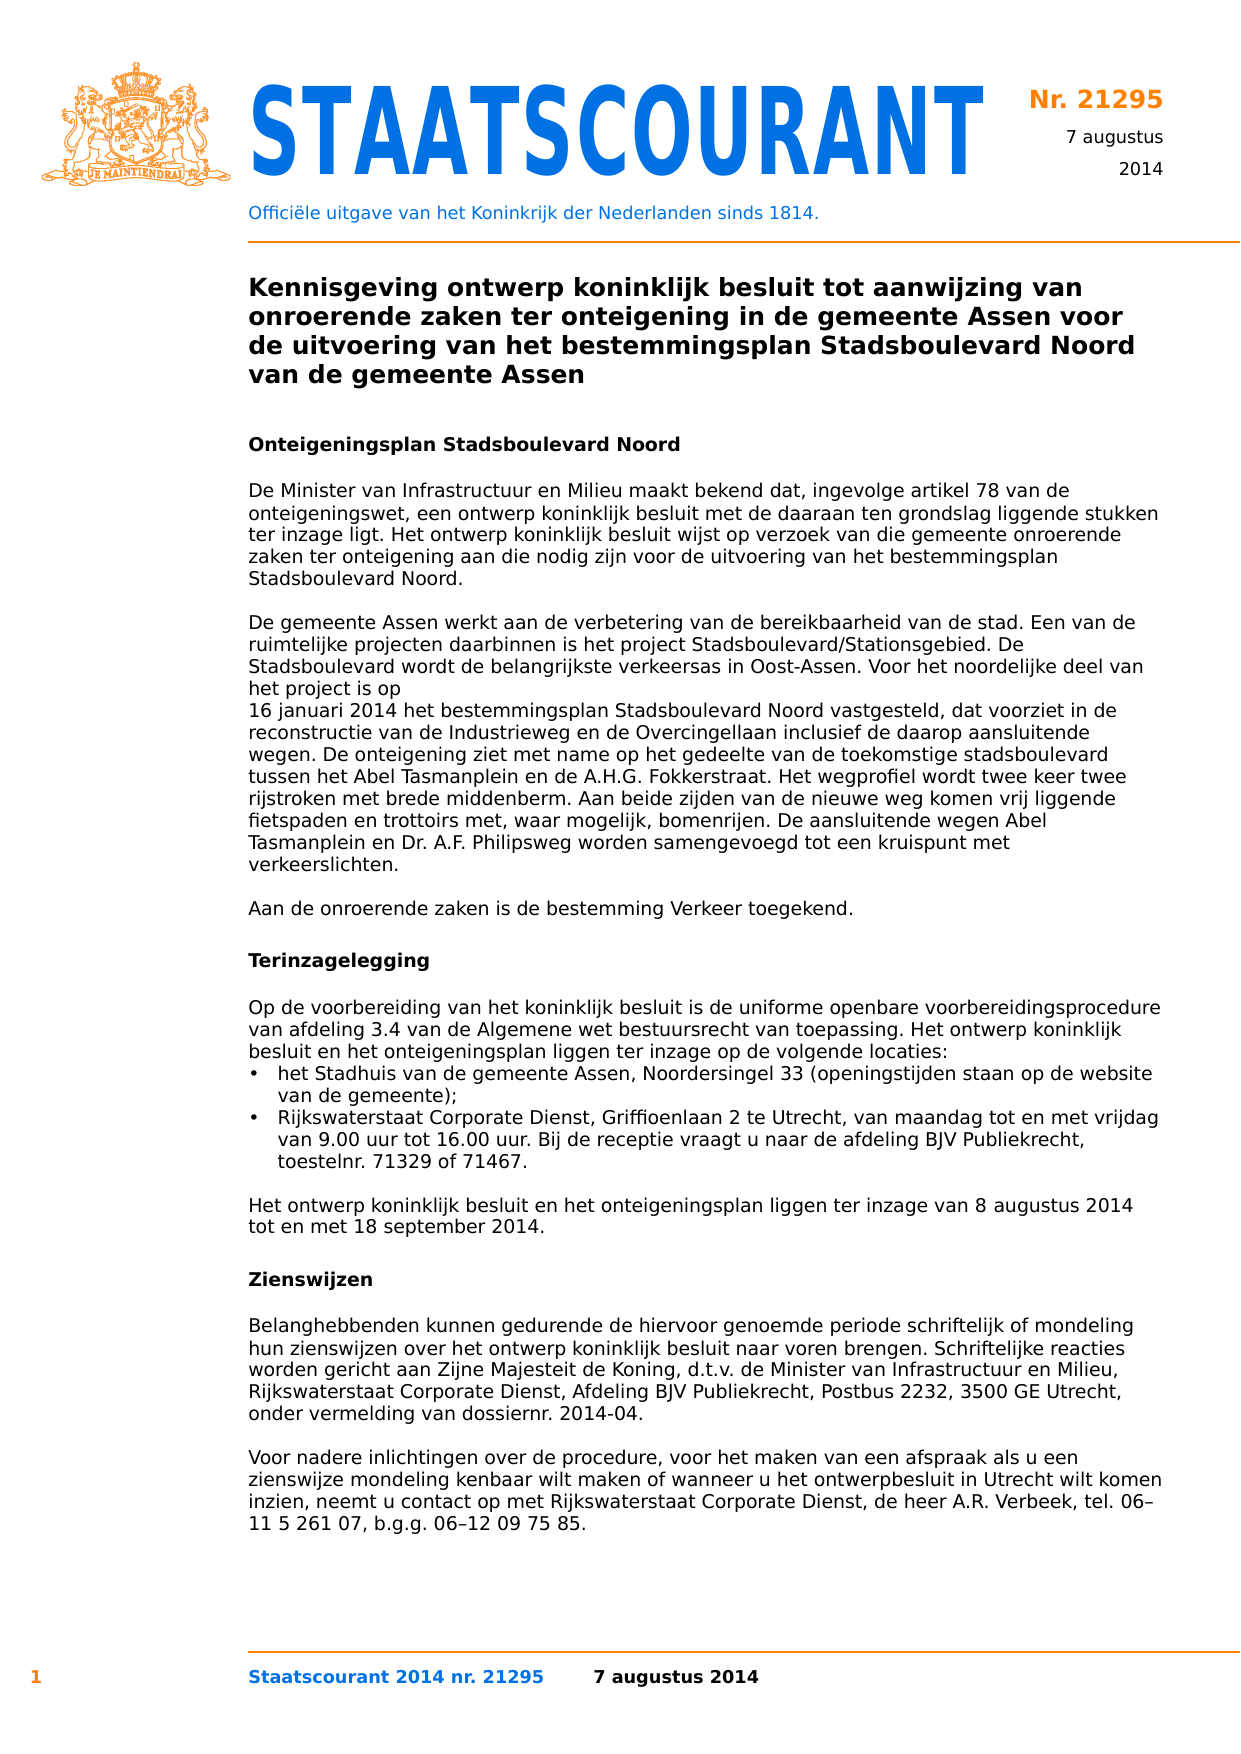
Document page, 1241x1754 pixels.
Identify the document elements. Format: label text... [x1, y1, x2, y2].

text • het Stadhuis van de gemeente Assen, Noordersingel 33 (openingstijden staan op de website van de gemeente); [248, 1063, 1163, 1107]
text De Minister van Infrastructuur en Milieu maakt bekend dat, ingevolge artikel 78 van de onteigeningswet, een ontwerp koninklijk besluit met de daaraan ten grondslag liggende stukken ter inzage ligt. Het ontwerp koninklijk besluit wijst op verzoek van die gemeente onroerende zaken ter onteigening aan die nodig zijn voor de uitvoering van het bestemmingsplan Stadsboulevard Noord. [248, 480, 1163, 590]
text 16 januari 2014 het bestemmingsplan Stadsboulevard Noord vastgesteld, dat voorziet in de reconstructie van de Industrieweg en de Overcingellaan inclusief de daarop aansluitende wegen. De onteigening ziet met name op het gedeelte van de toekomstige stadsboulevard tussen het Abel Tasmanplein en de A.H.G. Fokkerstraat. Het wegprofiel wordt twee keer twee rijstroken met brede middenberm. Aan beide zijden van de nieuwe weg komen vrij liggende fietspaden en trottoirs met, waar mogelijk, bomenrijen. De aansluitende wegen Abel Tasmanplein en Dr. A.F. Philipsweg worden samengevoegd tot een kruispunt met verkeerslichten. [248, 700, 1163, 876]
picture [41, 62, 231, 186]
text Op de voorbereiding van het koninklijk besluit is de uniforme openbare voorbereidingsprocedure van afdeling 3.4 van de Algemene wet bestuursrecht van toepassing. Het ontwerp koninklijk besluit en het onteigeningsplan liggen ter inzage op de volgende locaties: [248, 997, 1163, 1063]
table_cell 2014 [998, 153, 1240, 203]
table_header Nr. 21295 [998, 62, 1240, 121]
table_cell 7 augustus [998, 121, 1240, 153]
subtitle Terinzagelegging [248, 950, 1163, 972]
text • Rijkswaterstaat Corporate Dienst, Griffioenlaan 2 te Utrecht, van maandag tot en met vrijdag van 9.00 uur tot 16.00 uur. Bij de receptie vraagt u naar de afdeling BJV Publiekrecht, toestelnr. 71329 of 71467. [248, 1107, 1163, 1173]
table_header STAATSCOURANT [248, 62, 998, 203]
subtitle Kennisgeving ontwerp koninklijk besluit tot aanwijzing van onroerende zaken ter onteigening in de gemeente Assen voor de uitvoering van het bestemmingsplan Stadsboulevard Noord van de gemeente Assen [248, 273, 1163, 390]
text De gemeente Assen werkt aan de verbetering van de bereikbaarheid van de stad. Een van de ruimtelijke projecten daarbinnen is het project Stadsboulevard/Stationsgebied. De Stadsboulevard wordt de belangrijkste verkeersas in Oost-Assen. Voor het noordelijke deel van het project is op [248, 612, 1163, 700]
text Aan de onroerende zaken is de bestemming Verkeer toegekend. [248, 898, 1163, 920]
subtitle Zienswijzen [248, 1268, 1163, 1290]
table_cell Officiële uitgave van het Koninkrijk der Nederlanden sinds 1814. [248, 203, 1240, 241]
text Voor nadere inlichtingen over de procedure, voor het maken van een afspraak als u een zienswijze mondeling kenbaar wilt maken of wanneer u het ontwerpbesluit in Utrecht wilt komen inzien, neemt u contact op met Rijkswaterstaat Corporate Dienst, de heer A.R. Verbeek, tel. 06–11 5 261 07, b.g.g. 06–12 09 75 85. [248, 1447, 1163, 1535]
subtitle Onteigeningsplan Stadsboulevard Noord [248, 433, 1163, 455]
text Het ontwerp koninklijk besluit en het onteigeningsplan liggen ter inzage van 8 augustus 2014 tot en met 18 september 2014. [248, 1194, 1163, 1238]
text Belanghebbenden kunnen gedurende de hiervoor genoemde periode schriftelijk of mondeling hun zienswijzen over het ontwerp koninklijk besluit naar voren brengen. Schriftelijke reacties worden gericht aan Zijne Majesteit de Koning, d.t.v. de Minister van Infrastructuur en Milieu, Rijkswaterstaat Corporate Dienst, Afdeling BJV Publiekrecht, Postbus 2232, 3500 GE Utrecht, onder vermelding van dossiernr. 2014-04. [248, 1315, 1163, 1425]
table_header [25, 62, 248, 241]
